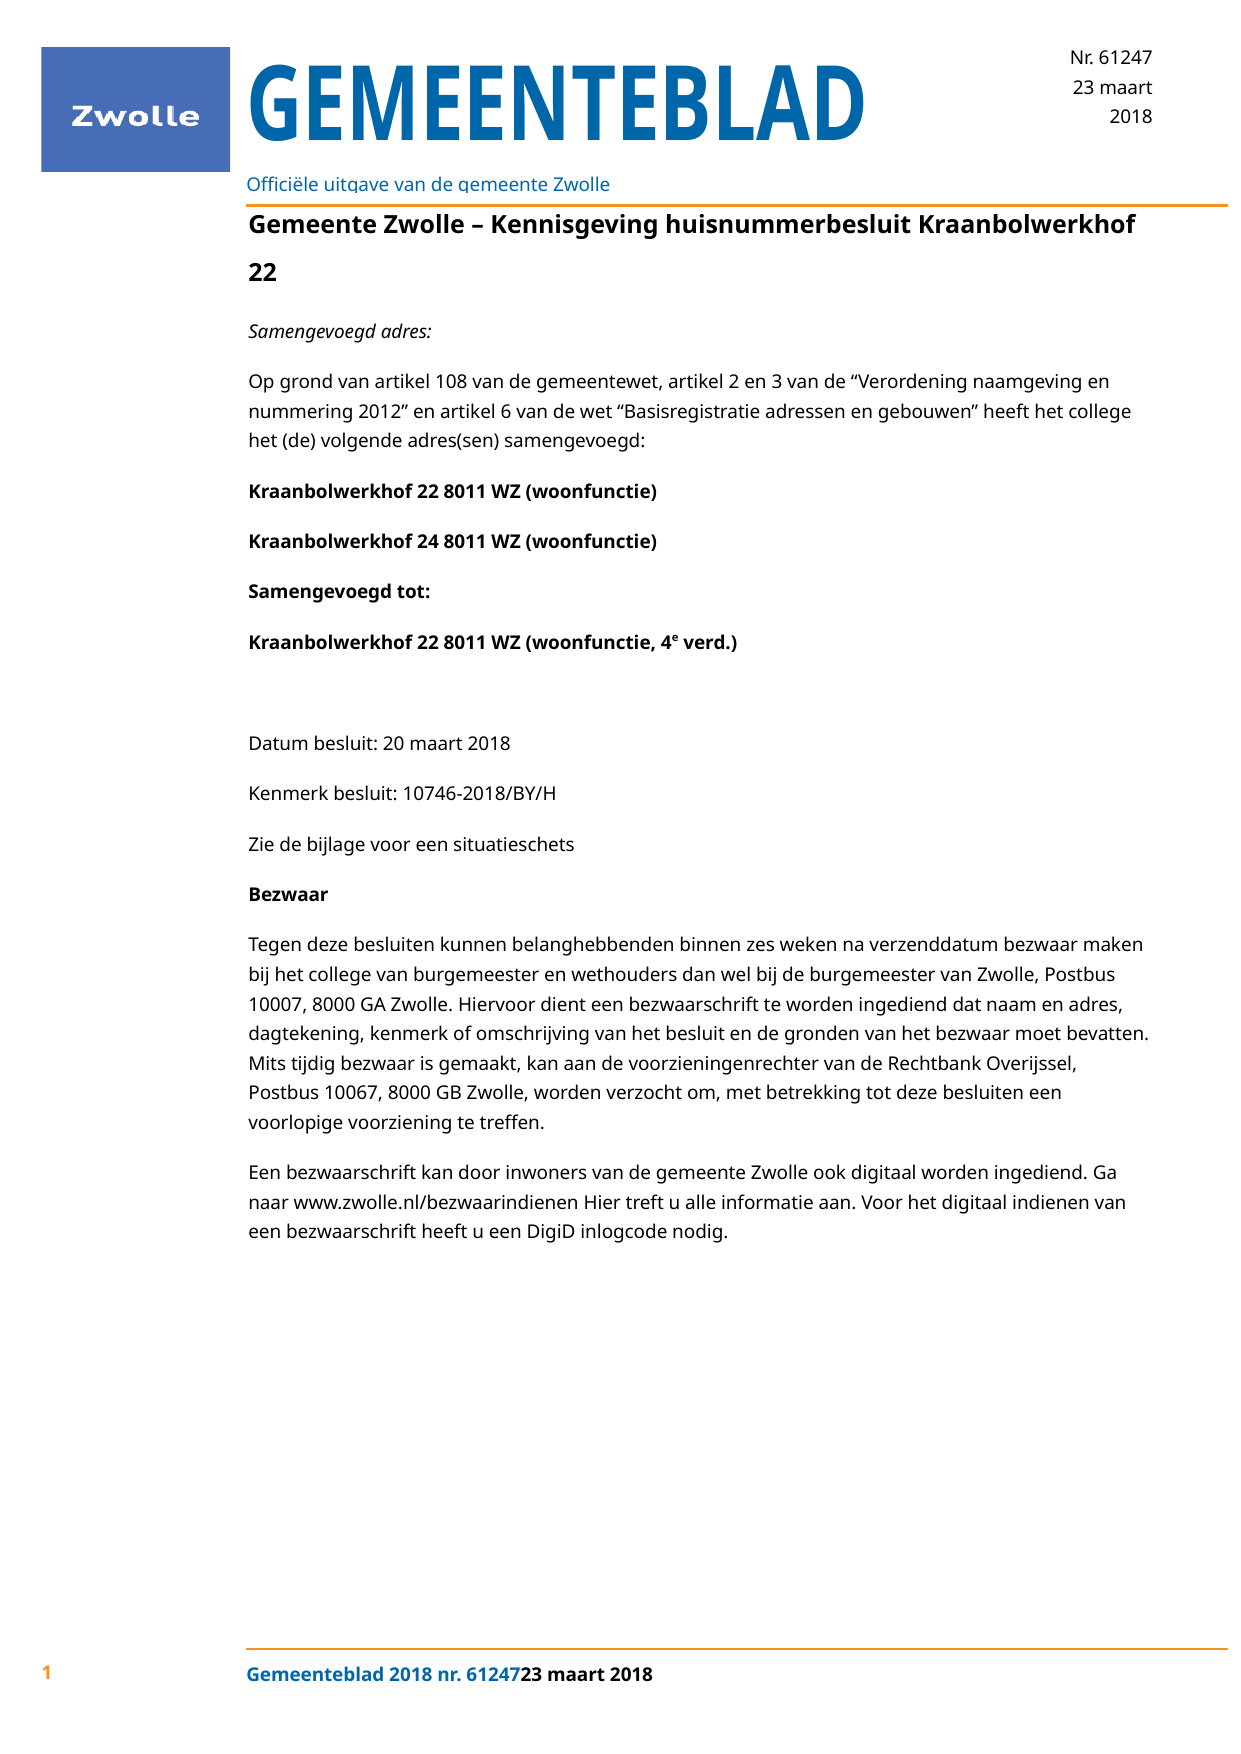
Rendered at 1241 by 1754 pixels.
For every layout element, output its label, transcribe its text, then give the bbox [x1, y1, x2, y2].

picture [41, 47, 231, 172]
text Een bezwaarschrift kan door inwoners van de gemeente Zwolle ook digitaal worden ingediend. Ga naar www.zwolle.nl/bezwaarindienen Hier treft u alle informatie aan. Voor het digitaal indienen van een bezwaarschrift heeft u een DigiD inlogcode nodig. [248, 1159, 1152, 1244]
text Kenmerk besluit: 10746-2018/BY/H [248, 780, 1152, 806]
text Kraanbolwerkhof 22 8011 WZ (woonfunctie, 4e verd.) [248, 629, 1152, 655]
text Gemeente Zwolle – Kennisgeving huisnummerbesluit Kraanbolwerkhof 22 [248, 207, 1152, 288]
text Datum besluit: 20 maart 2018 [248, 730, 1152, 756]
text Op grond van artikel 108 van de gemeentewet, artikel 2 en 3 van de “Verordening naamgeving en nummering 2012” en artikel 6 van de wet “Basisregistratie adressen en gebouwen” heeft het college het (de) volgende adres(sen) samengevoegd: [248, 368, 1152, 453]
text Samengevoegd tot: [248, 579, 1152, 604]
text Kraanbolwerkhof 24 8011 WZ (woonfunctie) [248, 528, 1152, 554]
text Tegen deze besluiten kunnen belanghebbenden binnen zes weken na verzenddatum bezwaar maken bij het college van burgemeester en wethouders dan wel bij de burgemeester van Zwolle, Postbus 10007, 8000 GA Zwolle. Hiervoor dient een bezwaarschrift te worden ingediend dat naam en adres, dagtekening, kenmerk of omschrijving van het besluit en de gronden van het bezwaar moet bevatten. Mits tijdig bezwaar is gemaakt, kan aan de voorzieningenrechter van de Rechtbank Overijssel, Postbus 10067, 8000 GB Zwolle, worden verzocht om, met betrekking tot deze besluiten een voorlopige voorziening te treffen. [248, 932, 1152, 1135]
text Zie de bijlage voor een situatieschets [248, 831, 1152, 857]
text Samengevoegd adres: [248, 318, 1152, 344]
text Kraanbolwerkhof 22 8011 WZ (woonfunctie) [248, 478, 1152, 504]
text Bezwaar [248, 881, 1152, 907]
